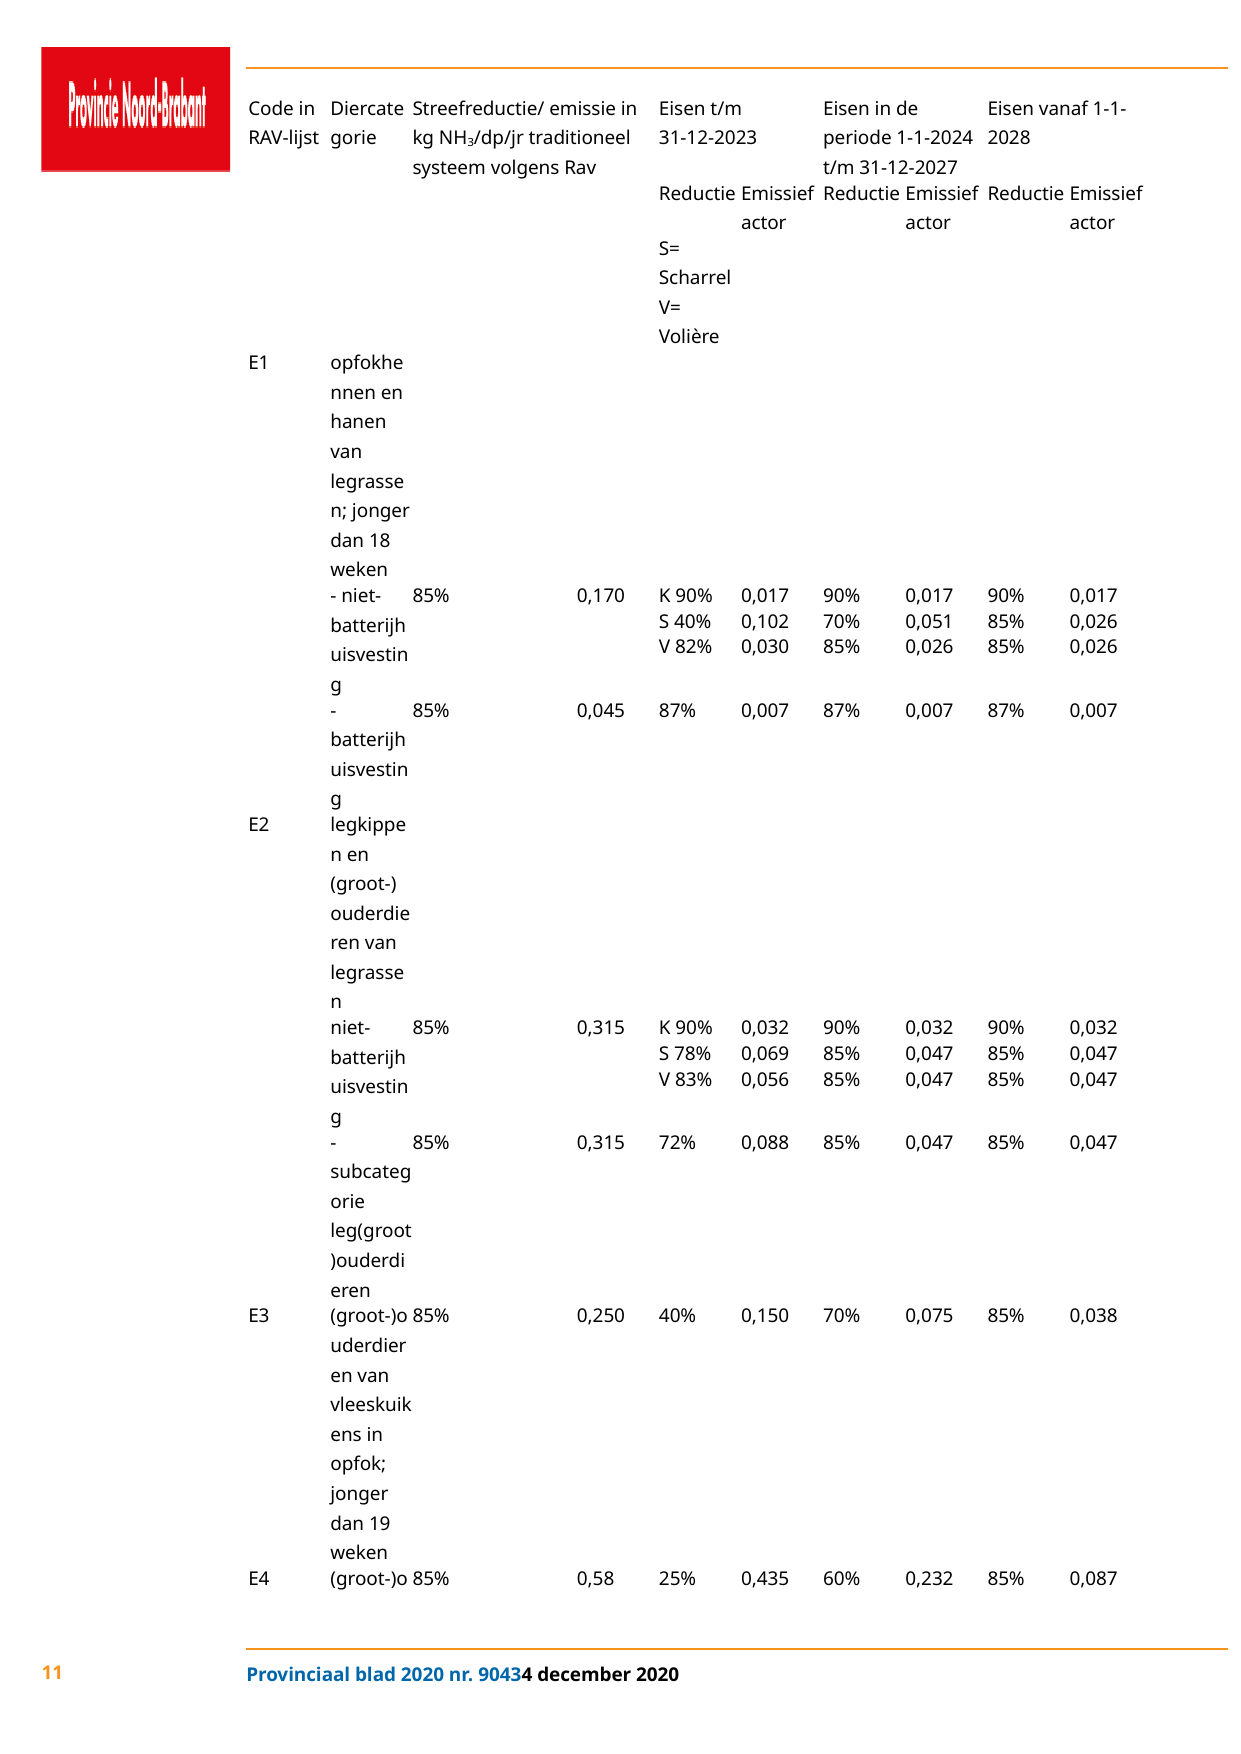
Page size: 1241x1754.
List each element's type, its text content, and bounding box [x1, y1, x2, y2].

table_cell [905, 350, 987, 582]
table_cell [577, 350, 659, 582]
table_cell 90% [987, 1015, 1069, 1040]
table_cell niet-batterijhuisvesting [330, 1015, 412, 1129]
table_cell 85% [823, 1066, 905, 1129]
table_cell [330, 235, 412, 349]
table_cell 87% [987, 697, 1069, 811]
table_cell 85% [987, 1565, 1069, 1591]
table_cell legkippen en (groot-) ouderdieren van legrassen [330, 811, 412, 1014]
table_cell 0,017 [741, 582, 823, 608]
table_cell 0,250 [577, 1303, 659, 1565]
table_cell [330, 180, 412, 235]
table_cell S 78% [659, 1040, 741, 1066]
table_cell S 40% [659, 608, 741, 634]
table_cell [741, 350, 823, 582]
table_cell [823, 235, 905, 349]
table_header Eisen vanaf 1-1-2028 [987, 95, 1152, 180]
table_cell [823, 350, 905, 582]
table_cell 85% [412, 1015, 577, 1129]
table_cell E2 [248, 811, 330, 1303]
table_cell [577, 811, 659, 1014]
table_header Code in RAV-lijst [248, 95, 330, 180]
table_cell E1 [248, 350, 330, 811]
table_cell [248, 180, 330, 235]
table_cell 0,007 [741, 697, 823, 811]
table_cell [659, 811, 741, 1014]
table_cell 85% [412, 1303, 577, 1565]
table_cell [823, 811, 905, 1014]
table_cell 85% [987, 1303, 1069, 1565]
table_cell 60% [823, 1565, 905, 1591]
table_cell [1069, 350, 1152, 582]
table_cell Emissiefactor [1069, 180, 1152, 235]
table_cell 87% [659, 697, 741, 811]
table_cell 0,047 [905, 1066, 987, 1129]
table_cell 85% [412, 582, 577, 697]
table_cell 0,170 [577, 582, 659, 697]
table_cell 85% [987, 634, 1069, 697]
table_cell K 90% [659, 1015, 741, 1040]
table_cell V 83% [659, 1066, 741, 1129]
table_cell 85% [823, 1040, 905, 1066]
table_cell 0,047 [905, 1129, 987, 1303]
table_cell [741, 811, 823, 1014]
table_cell 0,58 [577, 1565, 659, 1591]
table_cell 0,102 [741, 608, 823, 634]
table_cell 85% [823, 1129, 905, 1303]
table_cell K 90% [659, 582, 741, 608]
table_cell S= Scharrel V= Volière [659, 235, 741, 349]
table_cell 0,032 [741, 1015, 823, 1040]
table_cell 85% [987, 1040, 1069, 1066]
table_cell 70% [823, 1303, 905, 1565]
table_cell 85% [412, 1129, 577, 1303]
table_cell 0,026 [905, 634, 987, 697]
table_cell 0,017 [905, 582, 987, 608]
table_cell Reductie [987, 180, 1069, 235]
table_cell 0,315 [577, 1015, 659, 1129]
table_cell [412, 811, 577, 1014]
table_cell 0,032 [1069, 1015, 1152, 1040]
table_header Streefreductie/ emissie in kg NH3/dp/jr traditioneel systeem volgens Rav [412, 95, 659, 180]
table_cell 0,087 [1069, 1565, 1152, 1591]
table_cell 0,088 [741, 1129, 823, 1303]
table_cell [1069, 811, 1152, 1014]
table_cell [905, 235, 987, 349]
table_cell 0,232 [905, 1565, 987, 1591]
table_cell [248, 235, 330, 349]
table_cell Emissiefactor [905, 180, 987, 235]
table_cell [987, 350, 1069, 582]
table_cell - subcategorie leg(groot)ouderdieren [330, 1129, 412, 1303]
table_cell 0,047 [905, 1040, 987, 1066]
table_cell Reductie [659, 180, 741, 235]
table_cell [987, 235, 1069, 349]
table_cell 85% [987, 608, 1069, 634]
table_cell 85% [412, 1565, 577, 1591]
table_cell [905, 811, 987, 1014]
table_cell 85% [823, 634, 905, 697]
table_cell 0,017 [1069, 582, 1152, 608]
table_cell 0,315 [577, 1129, 659, 1303]
table_cell 0,047 [1069, 1040, 1152, 1066]
table_cell 0,026 [1069, 608, 1152, 634]
table_header Eisen in de periode 1-1-2024 t/m 31-12-2027 [823, 95, 987, 180]
table_cell Reductie [823, 180, 905, 235]
table_cell 40% [659, 1303, 741, 1565]
table_cell [412, 235, 659, 349]
table_cell 0,435 [741, 1565, 823, 1591]
picture [41, 47, 231, 172]
table_cell 0,047 [1069, 1066, 1152, 1129]
table_cell [412, 180, 659, 235]
table_cell 0,026 [1069, 634, 1152, 697]
table_cell Emissiefactor [741, 180, 823, 235]
table_cell 85% [987, 1066, 1069, 1129]
table_cell 0,150 [741, 1303, 823, 1565]
table_cell - batterijhuisvesting [330, 697, 412, 811]
table_cell 72% [659, 1129, 741, 1303]
table_cell 0,047 [1069, 1129, 1152, 1303]
table_cell 87% [823, 697, 905, 811]
table_cell [987, 811, 1069, 1014]
table_cell 90% [823, 1015, 905, 1040]
table_cell 85% [412, 697, 577, 811]
table_cell 0,045 [577, 697, 659, 811]
table_cell 0,075 [905, 1303, 987, 1565]
table_cell 0,069 [741, 1040, 823, 1066]
table_header Diercategorie [330, 95, 412, 180]
table_cell 0,007 [1069, 697, 1152, 811]
table_cell [659, 350, 741, 582]
table_cell 0,007 [905, 697, 987, 811]
table_cell (groot-)ouderdieren van vleeskuikens in opfok; jonger dan 19 weken [330, 1303, 412, 1565]
table_cell 0,056 [741, 1066, 823, 1129]
table_cell - niet-batterijhuisvesting [330, 582, 412, 697]
table_header Eisen t/m 31-12-2023 [659, 95, 823, 180]
table_cell E4 [248, 1565, 330, 1591]
table_cell (groot-)o [330, 1565, 412, 1591]
table_cell [741, 235, 823, 349]
table_cell 70% [823, 608, 905, 634]
table_cell [1069, 235, 1152, 349]
table_cell 25% [659, 1565, 741, 1591]
table_cell 0,030 [741, 634, 823, 697]
table_cell E3 [248, 1303, 330, 1565]
table_cell 0,038 [1069, 1303, 1152, 1565]
table_cell 85% [987, 1129, 1069, 1303]
table_cell [412, 350, 577, 582]
table_cell V 82% [659, 634, 741, 697]
table_cell 0,051 [905, 608, 987, 634]
table_cell 0,032 [905, 1015, 987, 1040]
table_cell 90% [987, 582, 1069, 608]
table_cell 90% [823, 582, 905, 608]
table_cell opfokhennen en hanen van legrassen; jonger dan 18 weken [330, 350, 412, 582]
